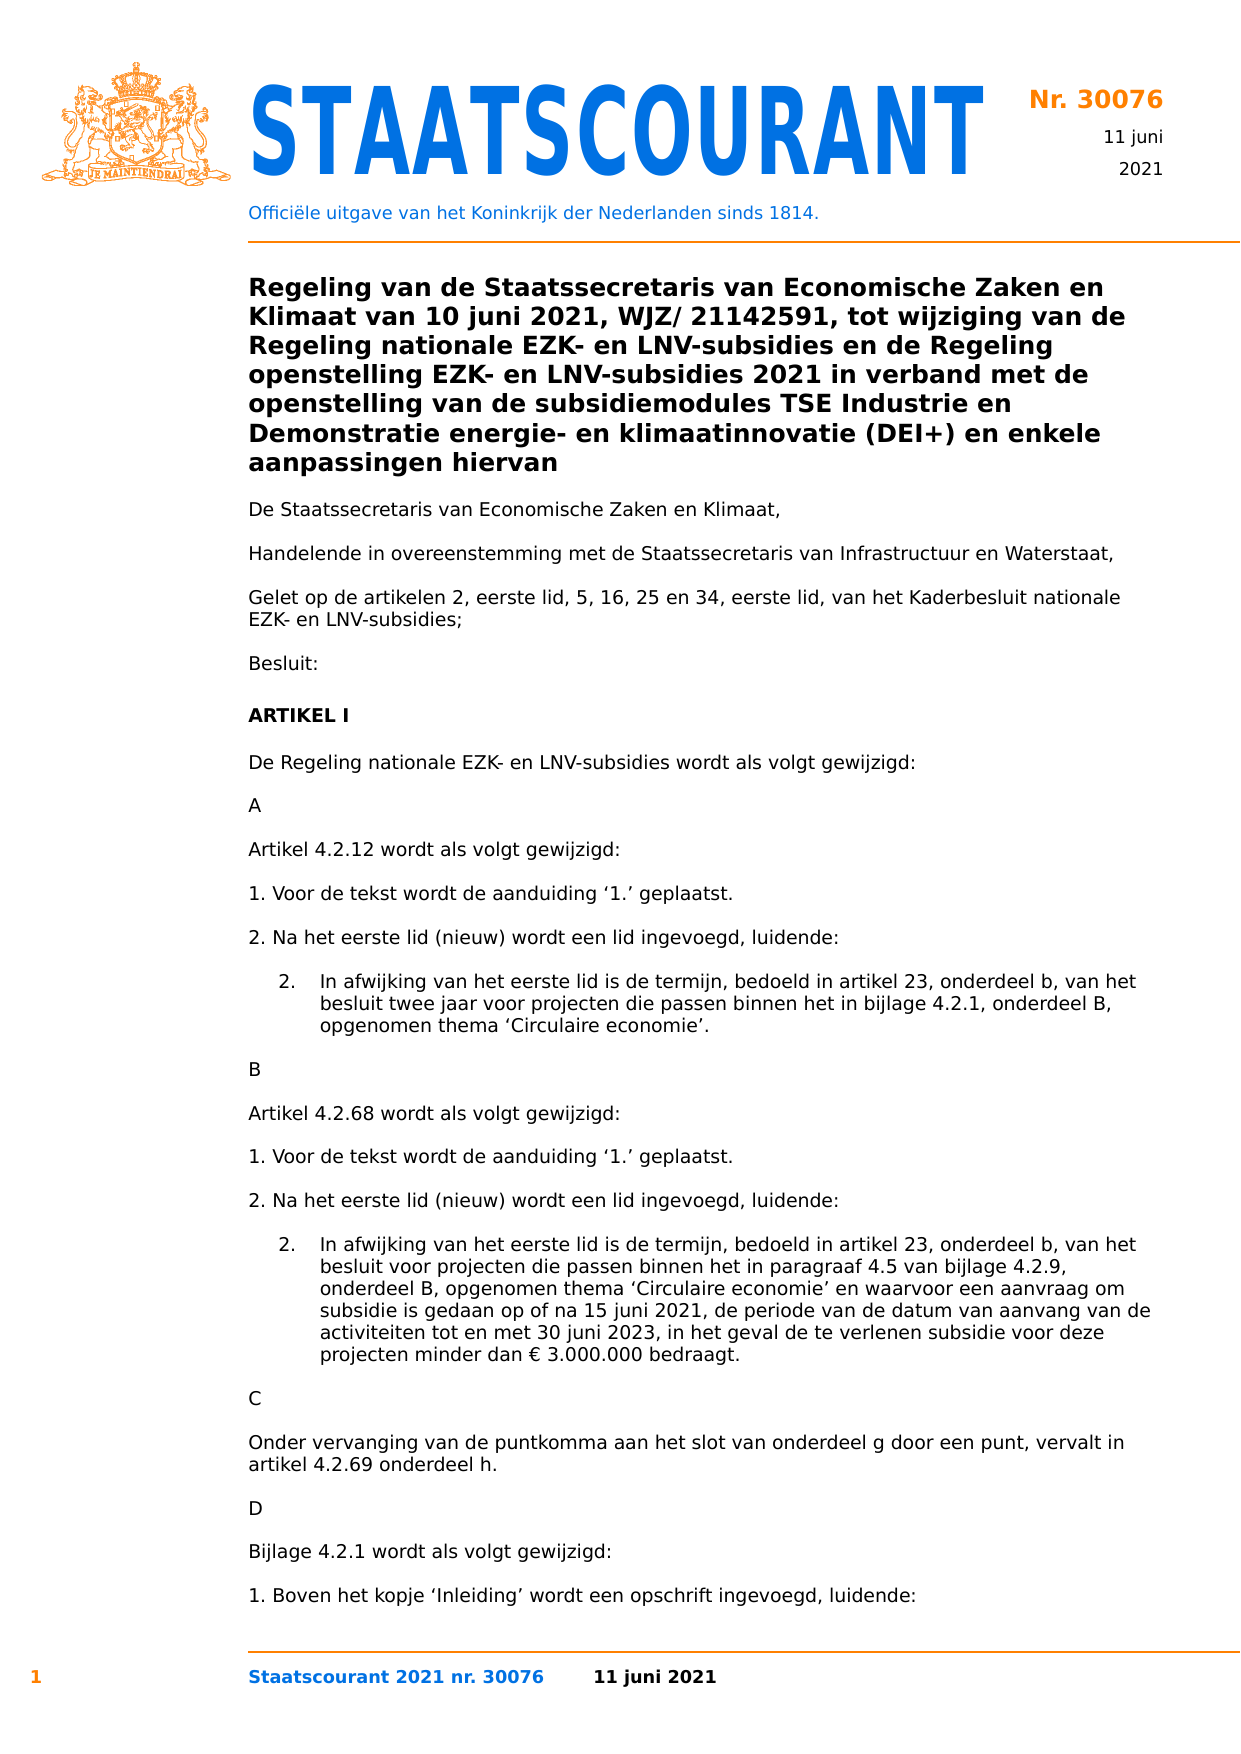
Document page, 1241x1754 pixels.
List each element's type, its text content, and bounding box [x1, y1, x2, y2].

text De Regeling nationale EZK- en LNV-subsidies wordt als volgt gewijzigd: [248, 752, 1163, 773]
picture [41, 62, 231, 186]
text 2. In afwijking van het eerste lid is de termijn, bedoeld in artikel 23, onderdeel b, van het besluit twee jaar voor projecten die passen binnen het in bijlage 4.2.1, onderdeel B, opgenomen thema ‘Circulaire economie’. [278, 971, 1163, 1037]
table_header STAATSCOURANT [248, 62, 998, 203]
text Gelet op de artikelen 2, eerste lid, 5, 16, 25 en 34, eerste lid, van het Kaderbesluit nationale EZK- en LNV-subsidies; [248, 587, 1163, 631]
table_header [25, 62, 248, 241]
table_cell 2021 [998, 153, 1240, 203]
text Onder vervanging van de puntkomma aan het slot van onderdeel g door een punt, vervalt in artikel 4.2.69 onderdeel h. [248, 1432, 1163, 1476]
table_header Nr. 30076 [998, 62, 1240, 121]
subtitle Regeling van de Staatssecretaris van Economische Zaken en Klimaat van 10 juni 2021, WJZ/ 21142591, tot wijziging van de Regeling nationale EZK- en LNV-subsidies en de Regeling openstelling EZK- en LNV-subsidies 2021 in verband met de openstelling van de subsidiemodules TSE Industrie en Demonstratie energie- en klimaatinnovatie (DEI+) en enkele aanpassingen hiervan [248, 273, 1163, 477]
table_cell 11 juni [998, 121, 1240, 153]
text Besluit: [248, 653, 1163, 674]
text 2. Na het eerste lid (nieuw) wordt een lid ingevoegd, luidende: [248, 1190, 1163, 1212]
text De Staatssecretaris van Economische Zaken en Klimaat, [248, 499, 1163, 521]
text D [248, 1497, 1163, 1519]
text Bijlage 4.2.1 wordt als volgt gewijzigd: [248, 1541, 1163, 1563]
table_cell Officiële uitgave van het Koninkrijk der Nederlanden sinds 1814. [248, 203, 1240, 241]
text 1. Boven het kopje ‘Inleiding’ wordt een opschrift ingevoegd, luidende: [248, 1585, 1163, 1607]
text 1. Voor de tekst wordt de aanduiding ‘1.’ geplaatst. [248, 883, 1163, 905]
subtitle ARTIKEL I [248, 704, 1163, 727]
text A [248, 795, 1163, 817]
text 2. In afwijking van het eerste lid is de termijn, bedoeld in artikel 23, onderdeel b, van het besluit voor projecten die passen binnen het in paragraaf 4.5 van bijlage 4.2.9, onderdeel B, opgenomen thema ‘Circulaire economie’ en waarvoor een aanvraag om subsidie is gedaan op of na 15 juni 2021, de periode van de datum van aanvang van de activiteiten tot en met 30 juni 2023, in het geval de te verlenen subsidie voor deze projecten minder dan € 3.000.000 bedraagt. [278, 1234, 1163, 1366]
text C [248, 1388, 1163, 1410]
text B [248, 1059, 1163, 1081]
text Artikel 4.2.68 wordt als volgt gewijzigd: [248, 1102, 1163, 1124]
text Handelende in overeenstemming met de Staatssecretaris van Infrastructuur en Waterstaat, [248, 543, 1163, 565]
text Artikel 4.2.12 wordt als volgt gewijzigd: [248, 839, 1163, 861]
text 1. Voor de tekst wordt de aanduiding ‘1.’ geplaatst. [248, 1146, 1163, 1168]
text 2. Na het eerste lid (nieuw) wordt een lid ingevoegd, luidende: [248, 927, 1163, 949]
